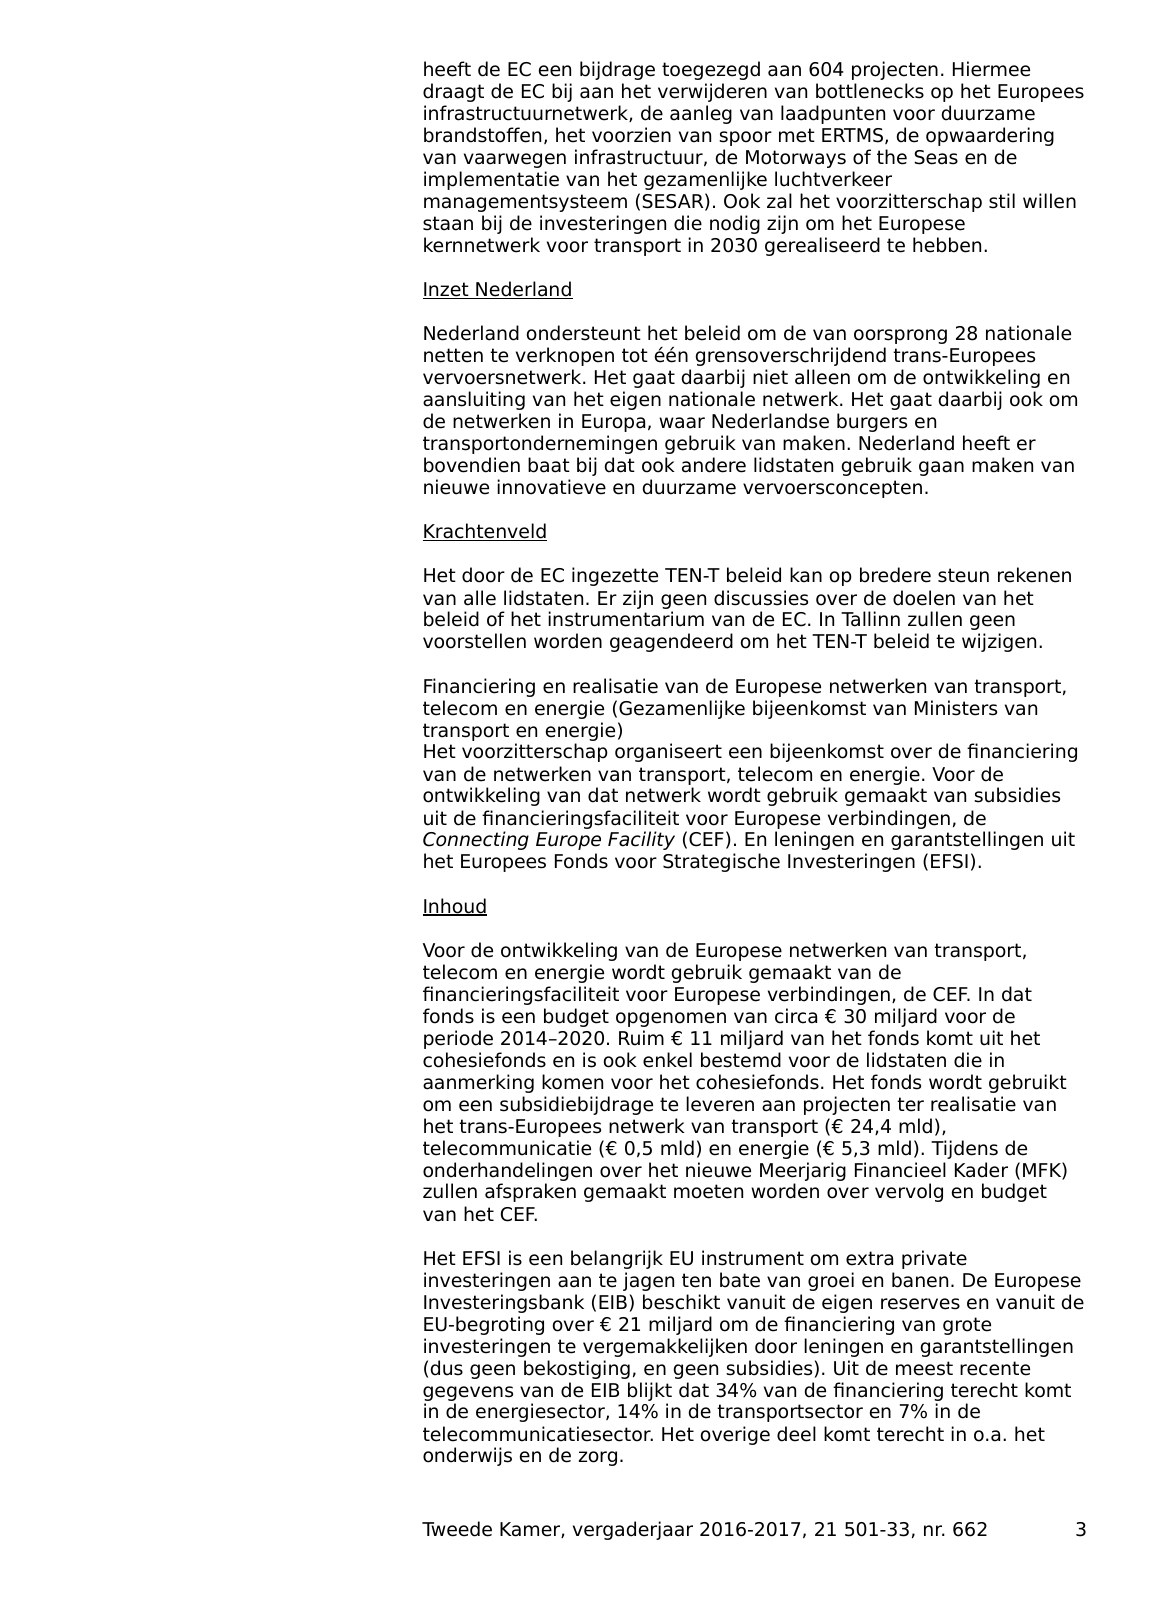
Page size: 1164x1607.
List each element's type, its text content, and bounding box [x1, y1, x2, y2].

text heeft de EC een bijdrage toegezegd aan 604 projecten. Hiermee draagt de EC bij aan het verwijderen van bottlenecks op het Europees infrastructuurnetwerk, de aanleg van laadpunten voor duurzame brandstoffen, het voorzien van spoor met ERTMS, de opwaardering van vaarwegen infrastructuur, de Motorways of the Seas en de implementatie van het gezamenlijke luchtverkeer managementsysteem (SESAR). Ook zal het voorzitterschap stil willen staan bij de investeringen die nodig zijn om het Europese kernnetwerk voor transport in 2030 gerealiseerd te hebben. [422, 59, 1087, 257]
text Financiering en realisatie van de Europese netwerken van transport, telecom en energie (Gezamenlijke bijeenkomst van Ministers van transport en energie) [422, 676, 1087, 741]
text Het door de EC ingezette TEN-T beleid kan op bredere steun rekenen van alle lidstaten. Er zijn geen discussies over de doelen van het beleid of het instrumentarium van de EC. In Tallinn zullen geen voorstellen worden geagendeerd om het TEN-T beleid te wijzigen. [422, 565, 1087, 653]
subtitle Krachtenveld [422, 521, 1087, 543]
subtitle Inhoud [422, 896, 1087, 917]
text Nederland ondersteunt het beleid om de van oorsprong 28 nationale netten te verknopen tot één grensoverschrijdend trans-Europees vervoersnetwerk. Het gaat daarbij niet alleen om de ontwikkeling en aansluiting van het eigen nationale netwerk. Het gaat daarbij ook om de netwerken in Europa, waar Nederlandse burgers en transportondernemingen gebruik van maken. Nederland heeft er bovendien baat bij dat ook andere lidstaten gebruik gaan maken van nieuwe innovatieve en duurzame vervoersconcepten. [422, 323, 1087, 499]
text Voor de ontwikkeling van de Europese netwerken van transport, telecom en energie wordt gebruik gemaakt van de financieringsfaciliteit voor Europese verbindingen, de CEF. In dat fonds is een budget opgenomen van circa € 30 miljard voor de periode 2014–2020. Ruim € 11 miljard van het fonds komt uit het cohesiefonds en is ook enkel bestemd voor de lidstaten die in aanmerking komen voor het cohesiefonds. Het fonds wordt gebruikt om een subsidiebijdrage te leveren aan projecten ter realisatie van het trans-Europees netwerk van transport (€ 24,4 mld), telecommunicatie (€ 0,5 mld) en energie (€ 5,3 mld). Tijdens de onderhandelingen over het nieuwe Meerjarig Financieel Kader (MFK) zullen afspraken gemaakt moeten worden over vervolg en budget van het CEF. [422, 940, 1087, 1225]
subtitle Inzet Nederland [422, 279, 1087, 301]
text Het voorzitterschap organiseert een bijeenkomst over de financiering van de netwerken van transport, telecom en energie. Voor de ontwikkeling van dat netwerk wordt gebruik gemaakt van subsidies uit de financieringsfaciliteit voor Europese verbindingen, de Connecting Europe Facility (CEF). En leningen en garantstellingen uit het Europees Fonds voor Strategische Investeringen (EFSI). [422, 741, 1087, 873]
text Het EFSI is een belangrijk EU instrument om extra private investeringen aan te jagen ten bate van groei en banen. De Europese Investeringsbank (EIB) beschikt vanuit de eigen reserves en vanuit de EU-begroting over € 21 miljard om de financiering van grote investeringen te vergemakkelijken door leningen en garantstellingen (dus geen bekostiging, en geen subsidies). Uit de meest recente gegevens van de EIB blijkt dat 34% van de financiering terecht komt in de energiesector, 14% in de transportsector en 7% in de telecommunicatiesector. Het overige deel komt terecht in o.a. het onderwijs en de zorg. [422, 1248, 1087, 1467]
